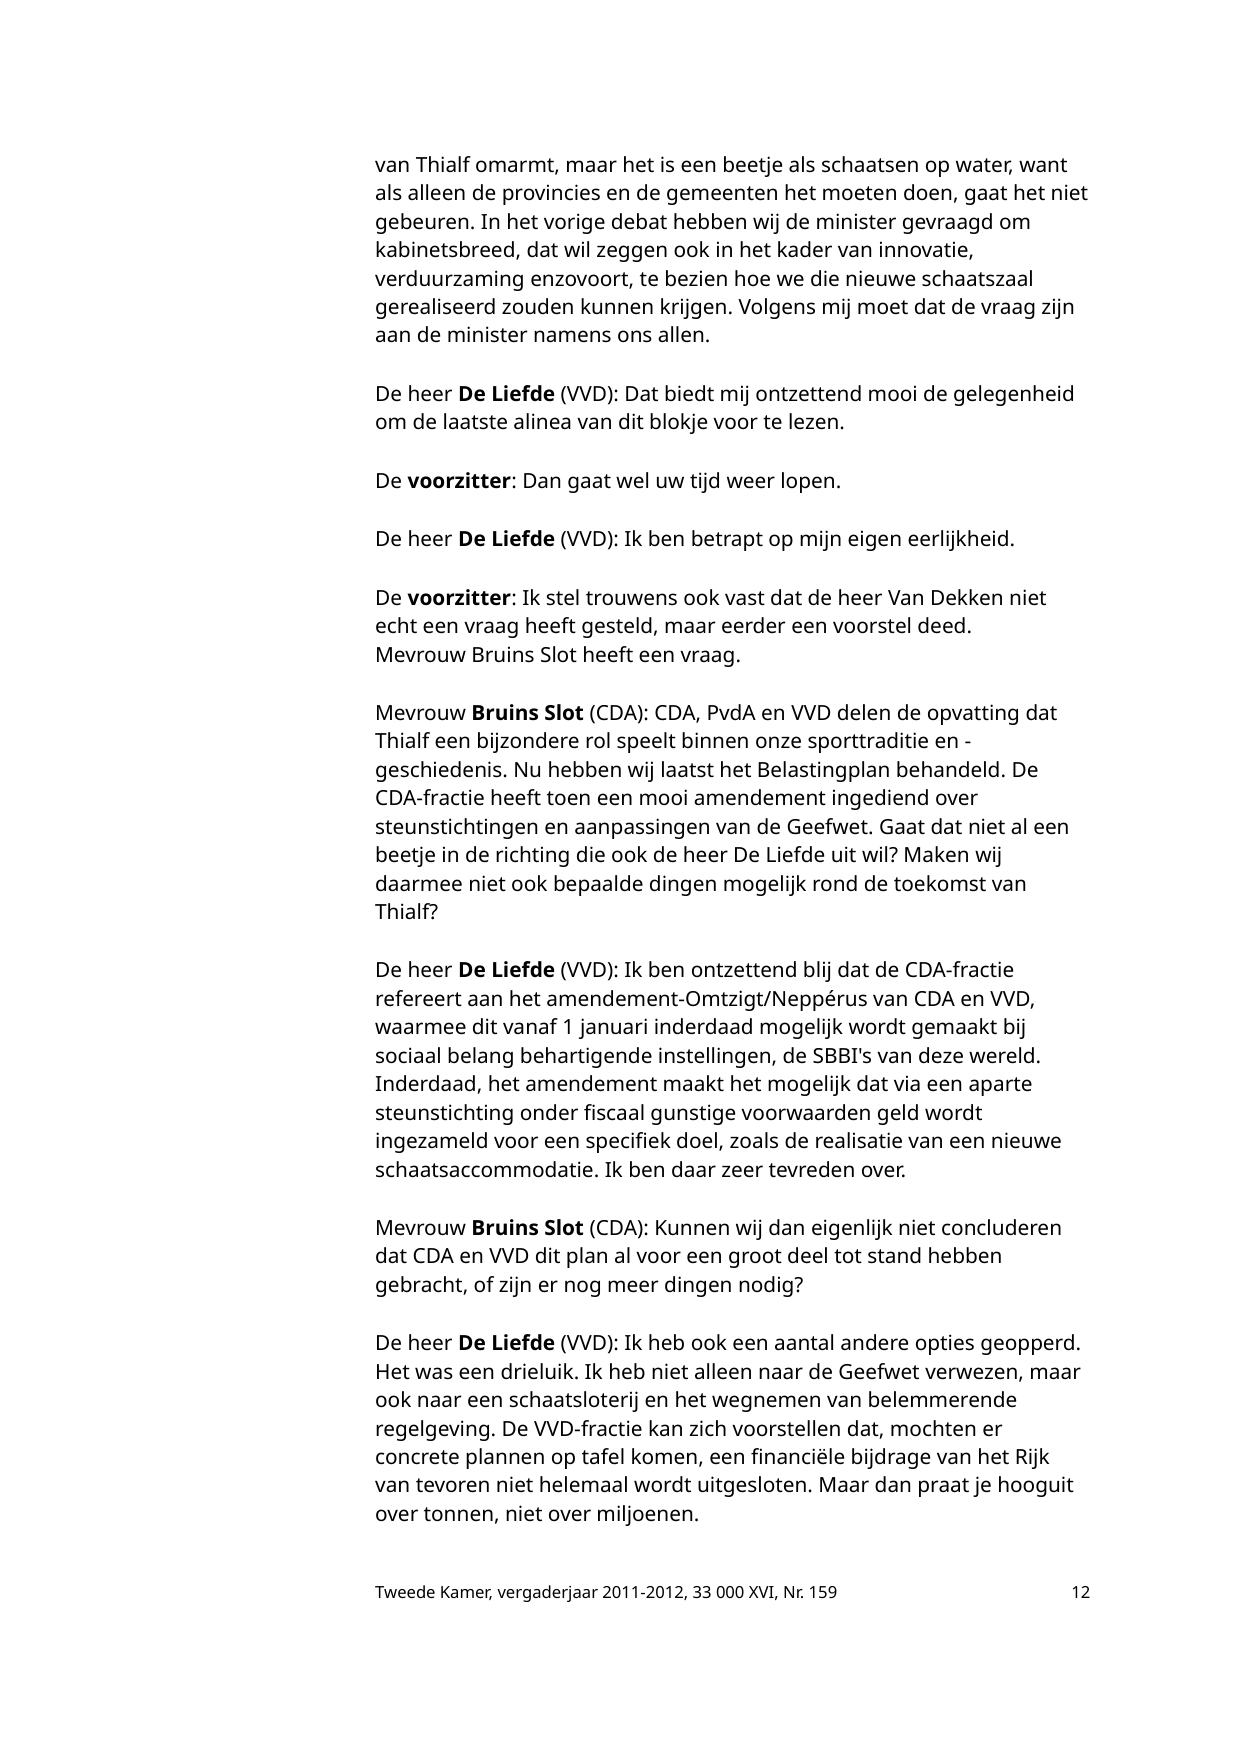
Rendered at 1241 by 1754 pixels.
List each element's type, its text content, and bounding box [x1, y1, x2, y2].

text De heer De Liefde (VVD): Ik heb ook een aantal andere opties geopperd. Het was een drieluik. Ik heb niet alleen naar de Geefwet verwezen, maar ook naar een schaatsloterij en het wegnemen van belemmerende regelgeving. De VVD-fractie kan zich voorstellen dat, mochten er concrete plannen op tafel komen, een financiële bijdrage van het Rijk van tevoren niet helemaal wordt uitgesloten. Maar dan praat je hooguit over tonnen, niet over miljoenen. [375, 1328, 1090, 1527]
text Mevrouw Bruins Slot (CDA): CDA, PvdA en VVD delen de opvatting dat Thialf een bijzondere rol speelt binnen onze sporttraditie en -geschiedenis. Nu hebben wij laatst het Belastingplan behandeld. De CDA-fractie heeft toen een mooi amendement ingediend over steunstichtingen en aanpassingen van de Geefwet. Gaat dat niet al een beetje in de richting die ook de heer De Liefde uit wil? Maken wij daarmee niet ook bepaalde dingen mogelijk rond de toekomst van Thialf? [375, 698, 1090, 926]
text De heer De Liefde (VVD): Ik ben ontzettend blij dat de CDA-fractie refereert aan het amendement-Omtzigt/Neppérus van CDA en VVD, waarmee dit vanaf 1 januari inderdaad mogelijk wordt gemaakt bij sociaal belang behartigende instellingen, de SBBI's van deze wereld. Inderdaad, het amendement maakt het mogelijk dat via een aparte steunstichting onder fiscaal gunstige voorwaarden geld wordt ingezameld voor een specifiek doel, zoals de realisatie van een nieuwe schaatsaccommodatie. Ik ben daar zeer tevreden over. [375, 956, 1090, 1183]
text Mevrouw Bruins Slot heeft een vraag. [375, 640, 1090, 668]
text De voorzitter: Ik stel trouwens ook vast dat de heer Van Dekken niet echt een vraag heeft gesteld, maar eerder een voorstel deed. [375, 583, 1090, 640]
text van Thialf omarmt, maar het is een beetje als schaatsen op water, want als alleen de provincies en de gemeenten het moeten doen, gaat het niet gebeuren. In het vorige debat hebben wij de minister gevraagd om kabinetsbreed, dat wil zeggen ook in het kader van innovatie, verduurzaming enzovoort, te bezien hoe we die nieuwe schaatszaal gerealiseerd zouden kunnen krijgen. Volgens mij moet dat de vraag zijn aan de minister namens ons allen. [375, 150, 1090, 349]
text De heer De Liefde (VVD): Dat biedt mij ontzettend mooi de gelegenheid om de laatste alinea van dit blokje voor te lezen. [375, 379, 1090, 436]
text De heer De Liefde (VVD): Ik ben betrapt op mijn eigen eerlijkheid. [375, 524, 1090, 553]
text Mevrouw Bruins Slot (CDA): Kunnen wij dan eigenlijk niet concluderen dat CDA en VVD dit plan al voor een groot deel tot stand hebben gebracht, of zijn er nog meer dingen nodig? [375, 1213, 1090, 1298]
text De voorzitter: Dan gaat wel uw tijd weer lopen. [375, 466, 1090, 494]
